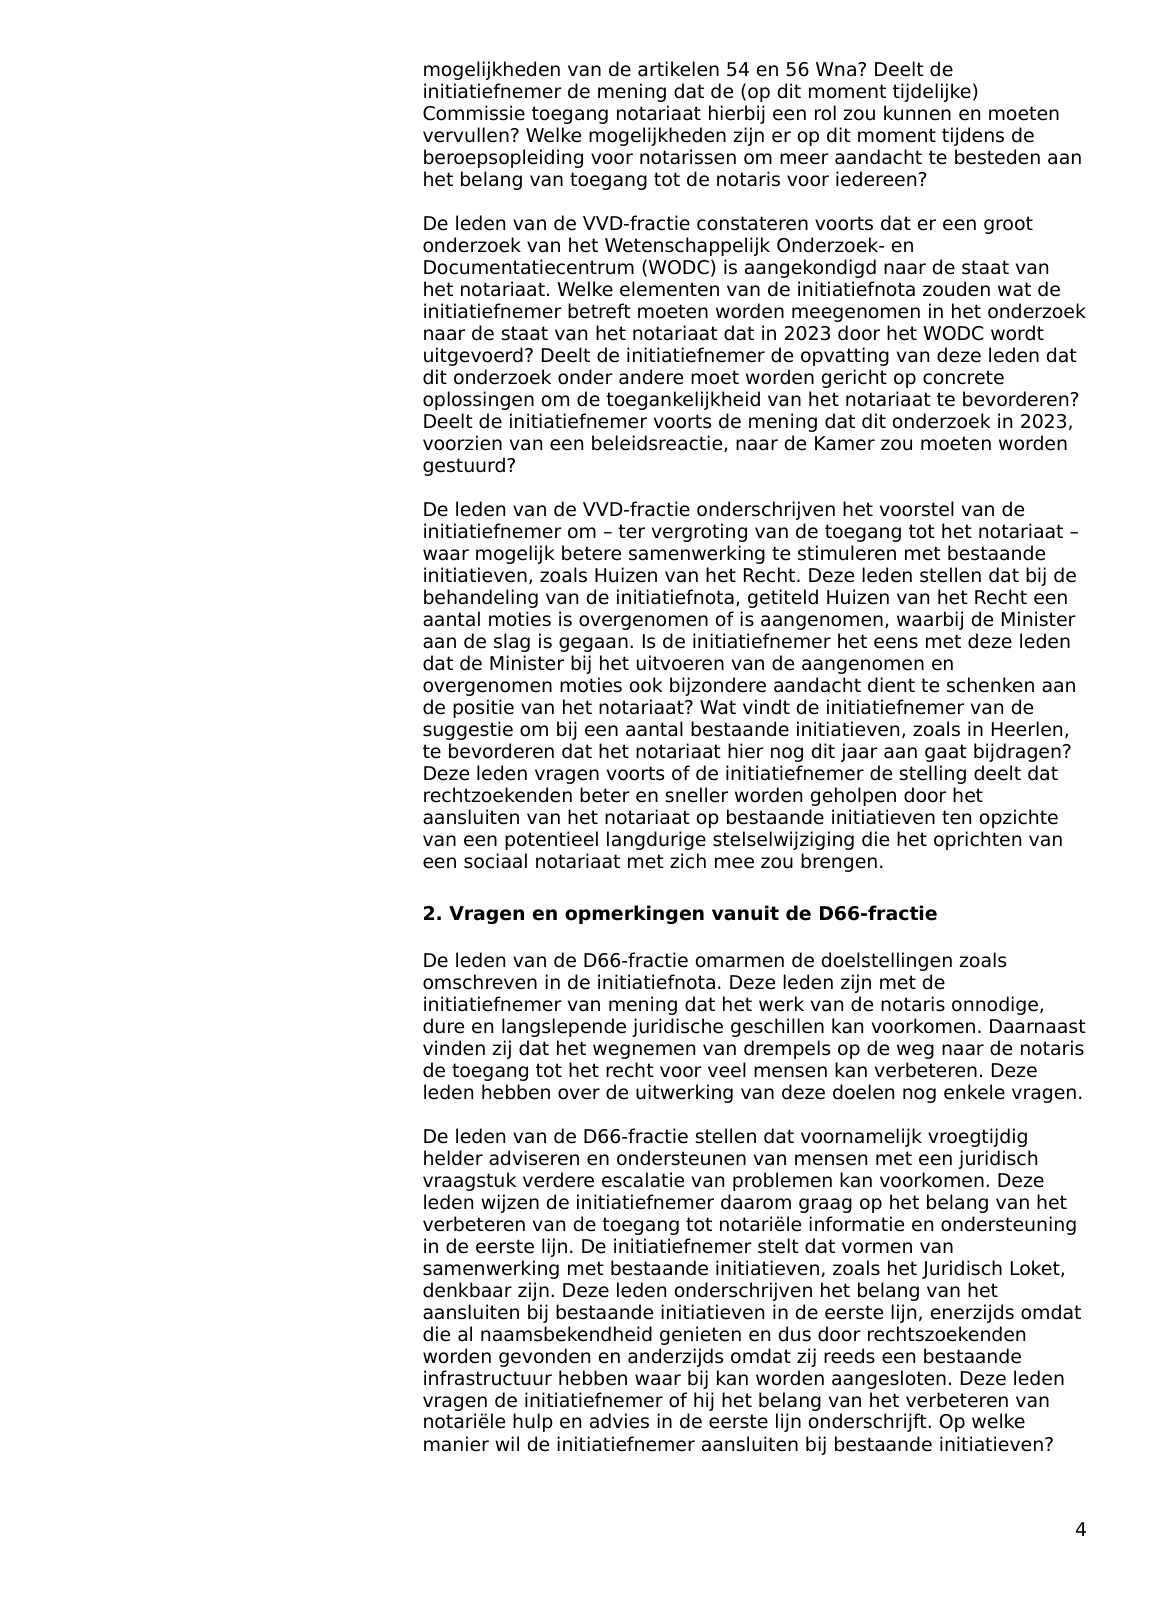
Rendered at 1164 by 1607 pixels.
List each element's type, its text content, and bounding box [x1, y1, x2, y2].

text De leden van de D66-fractie stellen dat voornamelijk vroegtijdig helder adviseren en ondersteunen van mensen met een juridisch vraagstuk verdere escalatie van problemen kan voorkomen. Deze leden wijzen de initiatiefnemer daarom graag op het belang van het verbeteren van de toegang tot notariële informatie en ondersteuning in de eerste lijn. De initiatiefnemer stelt dat vormen van samenwerking met bestaande initiatieven, zoals het Juridisch Loket, denkbaar zijn. Deze leden onderschrijven het belang van het aansluiten bij bestaande initiatieven in de eerste lijn, enerzijds omdat die al naamsbekendheid genieten en dus door rechtszoekenden worden gevonden en anderzijds omdat zij reeds een bestaande infrastructuur hebben waar bij kan worden aangesloten. Deze leden vragen de initiatiefnemer of hij het belang van het verbeteren van notariële hulp en advies in de eerste lijn onderschrijft. Op welke manier wil de initiatiefnemer aansluiten bij bestaande initiatieven? [422, 1126, 1087, 1455]
text mogelijkheden van de artikelen 54 en 56 Wna? Deelt de initiatiefnemer de mening dat de (op dit moment tijdelijke) Commissie toegang notariaat hierbij een rol zou kunnen en moeten vervullen? Welke mogelijkheden zijn er op dit moment tijdens de beroepsopleiding voor notarissen om meer aandacht te besteden aan het belang van toegang tot de notaris voor iedereen? [422, 59, 1087, 191]
text De leden van de VVD-fractie constateren voorts dat er een groot onderzoek van het Wetenschappelijk Onderzoek- en Documentatiecentrum (WODC) is aangekondigd naar de staat van het notariaat. Welke elementen van de initiatiefnota zouden wat de initiatiefnemer betreft moeten worden meegenomen in het onderzoek naar de staat van het notariaat dat in 2023 door het WODC wordt uitgevoerd? Deelt de initiatiefnemer de opvatting van deze leden dat dit onderzoek onder andere moet worden gericht op concrete oplossingen om de toegankelijkheid van het notariaat te bevorderen? Deelt de initiatiefnemer voorts de mening dat dit onderzoek in 2023, voorzien van een beleidsreactie, naar de Kamer zou moeten worden gestuurd? [422, 213, 1087, 477]
text De leden van de VVD-fractie onderschrijven het voorstel van de initiatiefnemer om – ter vergroting van de toegang tot het notariaat – waar mogelijk betere samenwerking te stimuleren met bestaande initiatieven, zoals Huizen van het Recht. Deze leden stellen dat bij de behandeling van de initiatiefnota, getiteld Huizen van het Recht een aantal moties is overgenomen of is aangenomen, waarbij de Minister aan de slag is gegaan. Is de initiatiefnemer het eens met deze leden dat de Minister bij het uitvoeren van de aangenomen en overgenomen moties ook bijzondere aandacht dient te schenken aan de positie van het notariaat? Wat vindt de initiatiefnemer van de suggestie om bij een aantal bestaande initiatieven, zoals in Heerlen, te bevorderen dat het notariaat hier nog dit jaar aan gaat bijdragen? Deze leden vragen voorts of de initiatiefnemer de stelling deelt dat rechtzoekenden beter en sneller worden geholpen door het aansluiten van het notariaat op bestaande initiatieven ten opzichte van een potentieel langdurige stelselwijziging die het oprichten van een sociaal notariaat met zich mee zou brengen. [422, 499, 1087, 873]
text De leden van de D66-fractie omarmen de doelstellingen zoals omschreven in de initiatiefnota. Deze leden zijn met de initiatiefnemer van mening dat het werk van de notaris onnodige, dure en langslepende juridische geschillen kan voorkomen. Daarnaast vinden zij dat het wegnemen van drempels op de weg naar de notaris de toegang tot het recht voor veel mensen kan verbeteren. Deze leden hebben over de uitwerking van deze doelen nog enkele vragen. [422, 950, 1087, 1103]
subtitle 2. Vragen en opmerkingen vanuit de D66-fractie [422, 903, 1087, 925]
